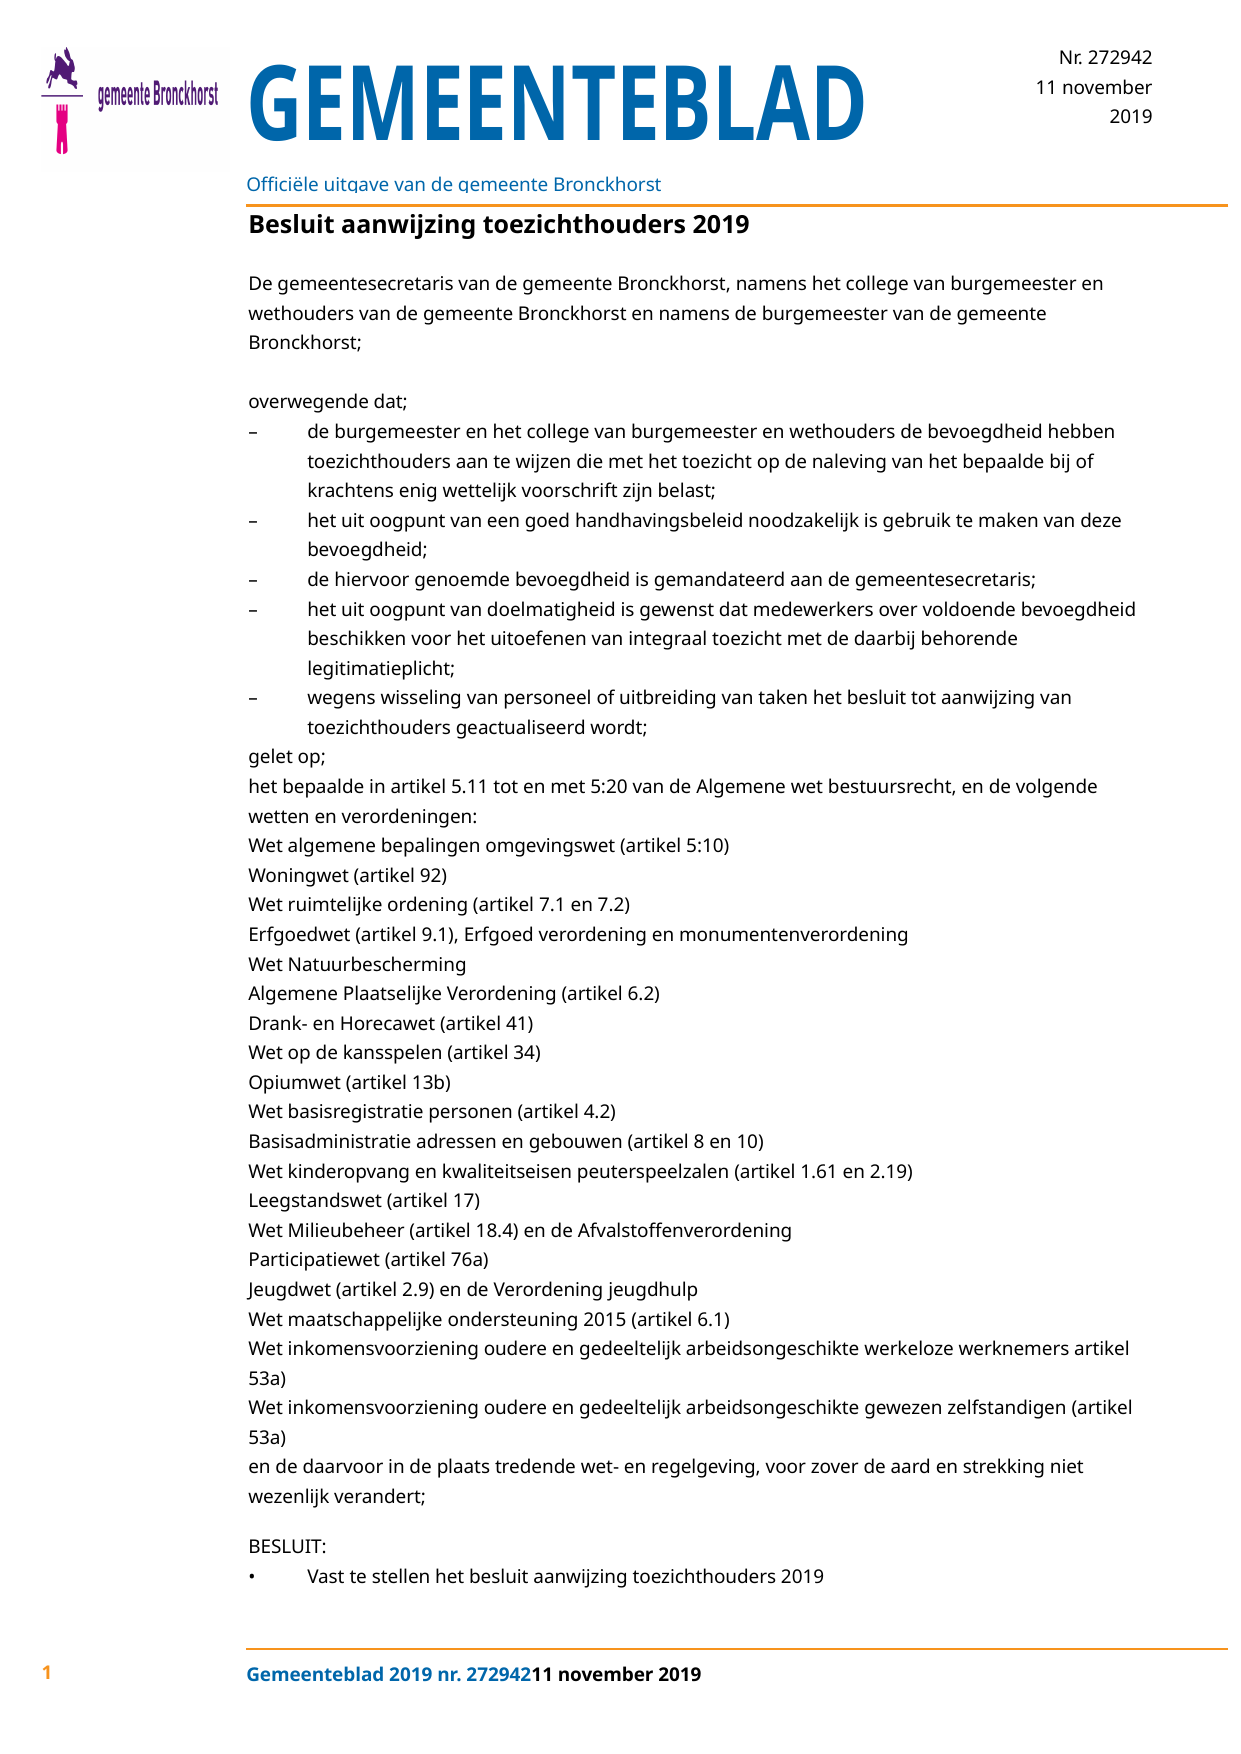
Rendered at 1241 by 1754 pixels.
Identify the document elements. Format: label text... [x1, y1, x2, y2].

text Besluit aanwijzing toezichthouders 2019 [248, 207, 1152, 241]
list het uit oogpunt van een goed handhavingsbeleid noodzakelijk is gebruik te maken van deze bevoegdheid; [248, 507, 1152, 562]
list het uit oogpunt van doelmatigheid is gewenst dat medewerkers over voldoende bevoegdheid beschikken voor het uitoefenen van integraal toezicht met de daarbij behorende legitimatieplicht; [248, 596, 1152, 681]
list de burgemeester en het college van burgemeester en wethouders de bevoegdheid hebben toezichthouders aan te wijzen die met het toezicht op de naleving van het bepaalde bij of krachtens enig wettelijk voorschrift zijn belast; [248, 418, 1152, 503]
text gelet op; [248, 744, 1152, 769]
text en de daarvoor in de plaats tredende wet- en regelgeving, voor zover de aard en strekking niet wezenlijk verandert; [248, 1454, 1152, 1509]
text Wet ruimtelijke ordening (artikel 7.1 en 7.2) [248, 892, 1152, 917]
text De gemeentesecretaris van de gemeente Bronckhorst, namens het college van burgemeester en wethouders van de gemeente Bronckhorst en namens de burgemeester van de gemeente Bronckhorst; [248, 270, 1152, 355]
text het bepaalde in artikel 5.11 tot en met 5:20 van de Algemene wet bestuursrecht, en de volgende wetten en verordeningen: [248, 773, 1152, 828]
text Wet inkomensvoorziening oudere en gedeeltelijk arbeidsongeschikte werkeloze werknemers artikel 53a) [248, 1335, 1152, 1391]
picture [41, 47, 231, 172]
text Jeugdwet (artikel 2.9) en de Verordening jeugdhulp [248, 1276, 1152, 1302]
text Algemene Plaatselijke Verordening (artikel 6.2) [248, 980, 1152, 1006]
text Participatiewet (artikel 76a) [248, 1247, 1152, 1272]
text Wet op de kansspelen (artikel 34) [248, 1039, 1152, 1065]
text Wet algemene bepalingen omgevingswet (artikel 5:10) [248, 832, 1152, 858]
text Opiumwet (artikel 13b) [248, 1069, 1152, 1095]
text Wet inkomensvoorziening oudere en gedeeltelijk arbeidsongeschikte gewezen zelfstandigen (artikel 53a) [248, 1394, 1152, 1450]
text overwegende dat; [248, 389, 1152, 414]
text Drank- en Horecawet (artikel 41) [248, 1010, 1152, 1036]
list de hiervoor genoemde bevoegdheid is gemandateerd aan de gemeentesecretaris; [248, 566, 1152, 592]
text Basisadministratie adressen en gebouwen (artikel 8 en 10) [248, 1128, 1152, 1154]
text Wet kinderopvang en kwaliteitseisen peuterspeelzalen (artikel 1.61 en 2.19) [248, 1158, 1152, 1183]
text Wet Milieubeheer (artikel 18.4) en de Afvalstoffenverordening [248, 1217, 1152, 1243]
text Leegstandswet (artikel 17) [248, 1187, 1152, 1213]
text Wet basisregistratie personen (artikel 4.2) [248, 1099, 1152, 1124]
text Wet Natuurbescherming [248, 951, 1152, 976]
list Vast te stellen het besluit aanwijzing toezichthouders 2019 [248, 1563, 1152, 1589]
text Erfgoedwet (artikel 9.1), Erfgoed verordening en monumentenverordening [248, 921, 1152, 947]
text Wet maatschappelijke ondersteuning 2015 (artikel 6.1) [248, 1306, 1152, 1331]
list wegens wisseling van personeel of uitbreiding van taken het besluit tot aanwijzing van toezichthouders geactualiseerd wordt; [248, 684, 1152, 740]
text Woningwet (artikel 92) [248, 862, 1152, 888]
text BESLUIT: [248, 1533, 1152, 1559]
